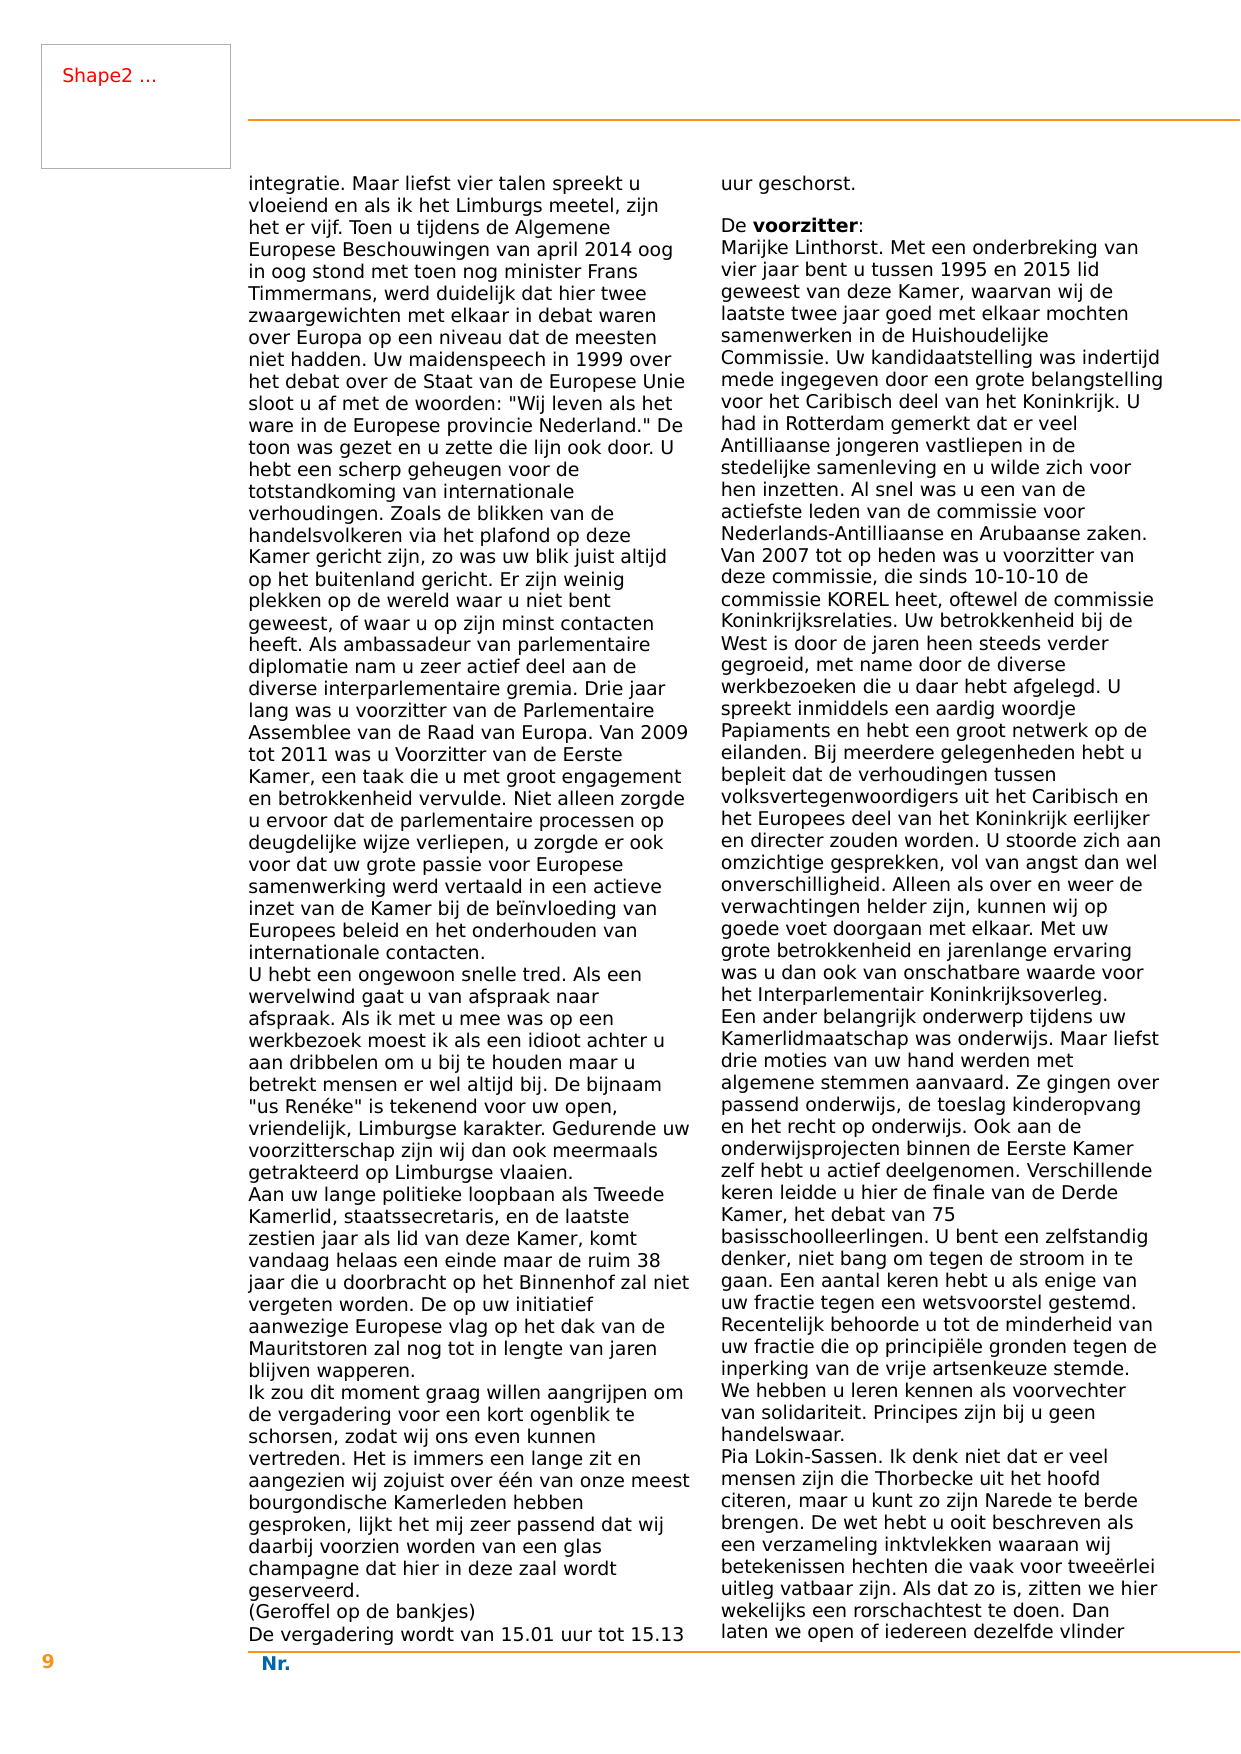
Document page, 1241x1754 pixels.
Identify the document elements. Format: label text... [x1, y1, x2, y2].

text De voorzitter: [721, 215, 1163, 237]
text U hebt een ongewoon snelle tred. Als een wervelwind gaat u van afspraak naar afspraak. Als ik met u mee was op een werkbezoek moest ik als een idioot achter u aan dribbelen om u bij te houden maar u betrekt mensen er wel altijd bij. De bijnaam "us Renéke" is tekenend voor uw open, vriendelijk, Limburgse karakter. Gedurende uw voorzitterschap zijn wij dan ook meermaals getrakteerd op Limburgse vlaaien. [248, 964, 691, 1184]
text Aan uw lange politieke loopbaan als Tweede Kamerlid, staatssecretaris, en de laatste zestien jaar als lid van deze Kamer, komt vandaag helaas een einde maar de ruim 38 jaar die u doorbracht op het Binnenhof zal niet vergeten worden. De op uw initiatief aanwezige Europese vlag op het dak van de Mauritstoren zal nog tot in lengte van jaren blijven wapperen. [248, 1184, 691, 1382]
text (Geroffel op de bankjes) [248, 1601, 691, 1623]
text integratie. Maar liefst vier talen spreekt u vloeiend en als ik het Limburgs meetel, zijn het er vijf. Toen u tijdens de Algemene Europese Beschouwingen van april 2014 oog in oog stond met toen nog minister Frans Timmermans, werd duidelijk dat hier twee zwaargewichten met elkaar in debat waren over Europa op een niveau dat de meesten niet hadden. Uw maidenspeech in 1999 over het debat over de Staat van de Europese Unie sloot u af met de woorden: "Wij leven als het ware in de Europese provincie Nederland." De toon was gezet en u zette die lijn ook door. U hebt een scherp geheugen voor de totstandkoming van internationale verhoudingen. Zoals de blikken van de handelsvolkeren via het plafond op deze Kamer gericht zijn, zo was uw blik juist altijd op het buitenland gericht. Er zijn weinig plekken op de wereld waar u niet bent geweest, of waar u op zijn minst contacten heeft. Als ambassadeur van parlementaire diplomatie nam u zeer actief deel aan de diverse interparlementaire gremia. Drie jaar lang was u voorzitter van de Parlementaire Assemblee van de Raad van Europa. Van 2009 tot 2011 was u Voorzitter van de Eerste Kamer, een taak die u met groot engagement en betrokkenheid vervulde. Niet alleen zorgde u ervoor dat de parlementaire processen op deugdelijke wijze verliepen, u zorgde er ook voor dat uw grote passie voor Europese samenwerking werd vertaald in een actieve inzet van de Kamer bij de beïnvloeding van Europees beleid en het onderhouden van internationale contacten. [248, 173, 691, 964]
text Pia Lokin-Sassen. Ik denk niet dat er veel mensen zijn die Thorbecke uit het hoofd citeren, maar u kunt zo zijn Narede te berde brengen. De wet hebt u ooit beschreven als een verzameling inktvlekken waaraan wij betekenissen hechten die vaak voor tweeërlei uitleg vatbaar zijn. Als dat zo is, zitten we hier wekelijks een rorschachtest te doen. Dan laten we open of iedereen dezelfde vlinder [721, 1446, 1163, 1643]
text Een ander belangrijk onderwerp tijdens uw Kamerlidmaatschap was onderwijs. Maar liefst drie moties van uw hand werden met algemene stemmen aanvaard. Ze gingen over passend onderwijs, de toeslag kinderopvang en het recht op onderwijs. Ook aan de onderwijsprojecten binnen de Eerste Kamer zelf hebt u actief deelgenomen. Verschillende keren leidde u hier de finale van de Derde Kamer, het debat van 75 basisschoolleerlingen. U bent een zelfstandig denker, niet bang om tegen de stroom in te gaan. Een aantal keren hebt u als enige van uw fractie tegen een wetsvoorstel gestemd. Recentelijk behoorde u tot de minderheid van uw fractie die op principiële gronden tegen de inperking van de vrije artsenkeuze stemde. We hebben u leren kennen als voorvechter van solidariteit. Principes zijn bij u geen handelswaar. [721, 1006, 1163, 1446]
text De vergadering wordt van 15.01 uur tot 15.13 [248, 1623, 691, 1645]
text Marijke Linthorst. Met een onderbreking van vier jaar bent u tussen 1995 en 2015 lid geweest van deze Kamer, waarvan wij de laatste twee jaar goed met elkaar mochten samenwerken in de Huishoudelijke Commissie. Uw kandidaatstelling was indertijd mede ingegeven door een grote belangstelling voor het Caribisch deel van het Koninkrijk. U had in Rotterdam gemerkt dat er veel Antilliaanse jongeren vastliepen in de stedelijke samenleving en u wilde zich voor hen inzetten. Al snel was u een van de actiefste leden van de commissie voor Nederlands-Antilliaanse en Arubaanse zaken. Van 2007 tot op heden was u voorzitter van deze commissie, die sinds 10-10-10 de commissie KOREL heet, oftewel de commissie Koninkrijksrelaties. Uw betrokkenheid bij de West is door de jaren heen steeds verder gegroeid, met name door de diverse werkbezoeken die u daar hebt afgelegd. U spreekt inmiddels een aardig woordje Papiaments en hebt een groot netwerk op de eilanden. Bij meerdere gelegenheden hebt u bepleit dat de verhoudingen tussen volksvertegenwoordigers uit het Caribisch en het Europees deel van het Koninkrijk eerlijker en directer zouden worden. U stoorde zich aan omzichtige gesprekken, vol van angst dan wel onverschilligheid. Alleen als over en weer de verwachtingen helder zijn, kunnen wij op goede voet doorgaan met elkaar. Met uw grote betrokkenheid en jarenlange ervaring was u dan ook van onschatbare waarde voor het Interparlementair Koninkrijksoverleg. [721, 237, 1163, 1006]
text uur geschorst. [721, 173, 1163, 195]
text Ik zou dit moment graag willen aangrijpen om de vergadering voor een kort ogenblik te schorsen, zodat wij ons even kunnen vertreden. Het is immers een lange zit en aangezien wij zojuist over één van onze meest bourgondische Kamerleden hebben gesproken, lijkt het mij zeer passend dat wij daarbij voorzien worden van een glas champagne dat hier in deze zaal wordt geserveerd. [248, 1382, 691, 1601]
